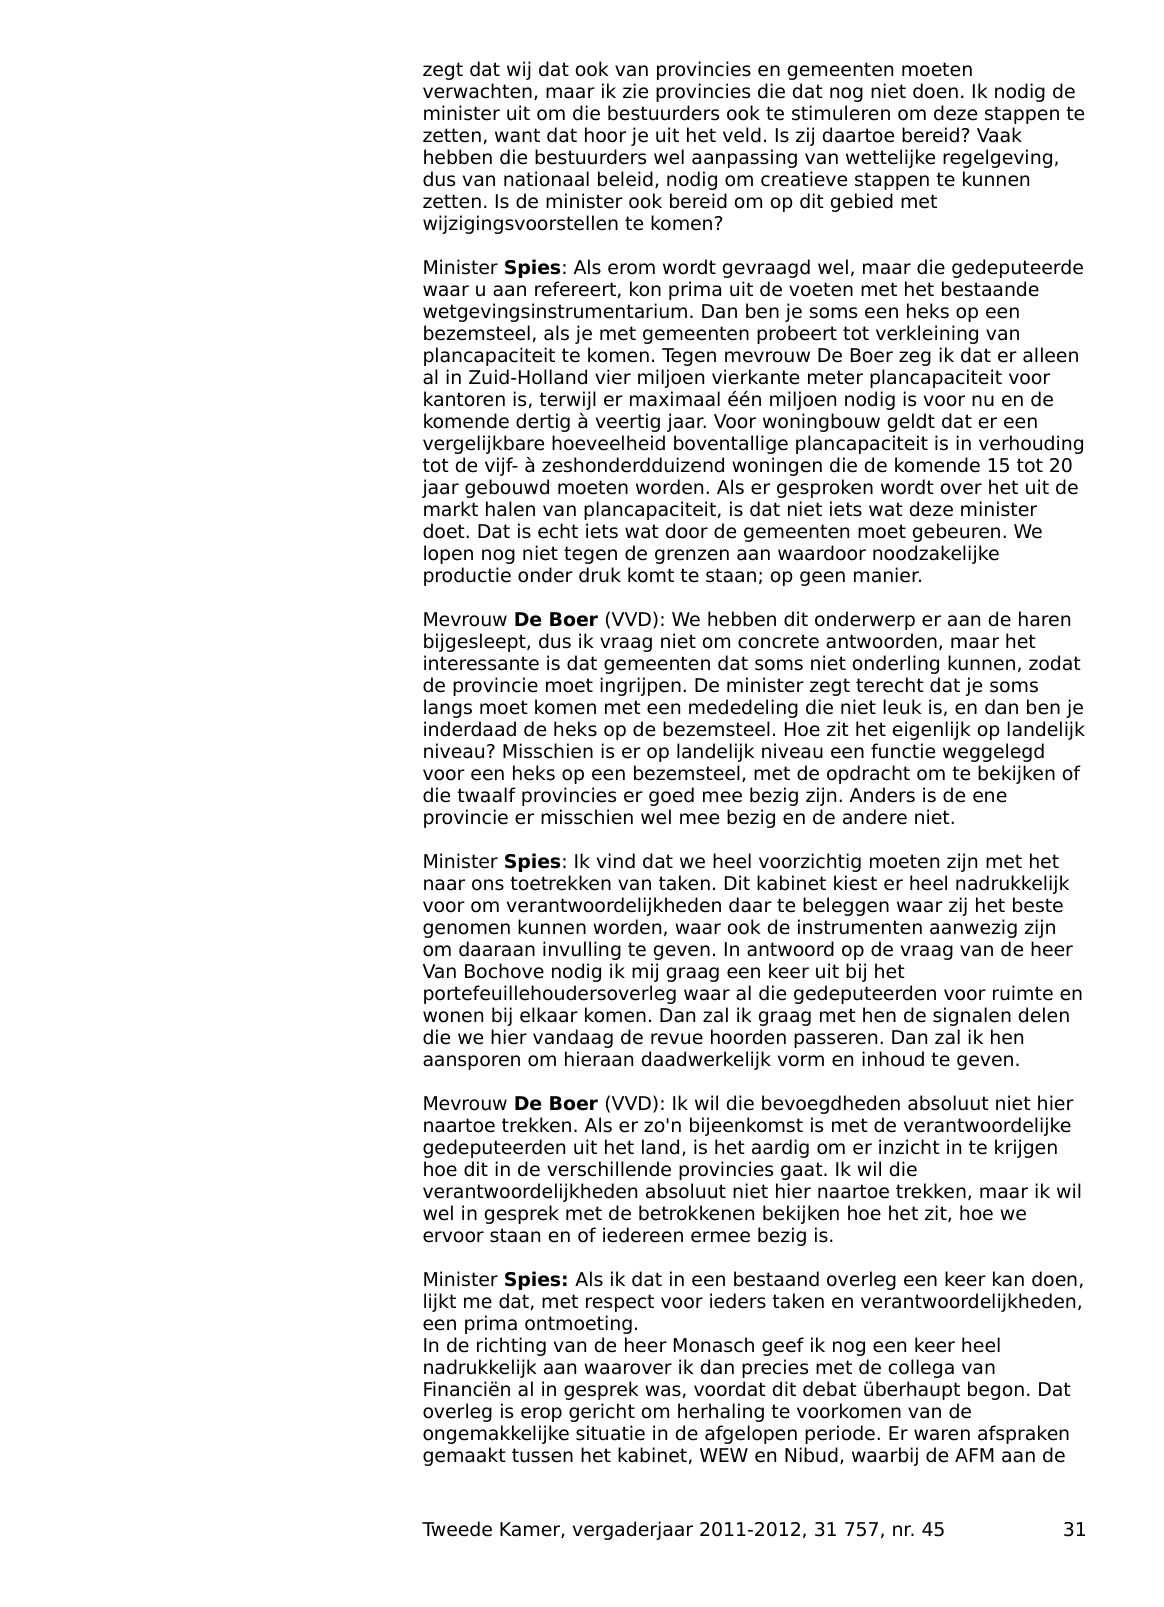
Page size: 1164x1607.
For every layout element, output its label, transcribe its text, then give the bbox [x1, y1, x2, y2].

text In de richting van de heer Monasch geef ik nog een keer heel nadrukkelijk aan waarover ik dan precies met de collega van Financiën al in gesprek was, voordat dit debat überhaupt begon. Dat overleg is erop gericht om herhaling te voorkomen van de ongemakkelijke situatie in de afgelopen periode. Er waren afspraken gemaakt tussen het kabinet, WEW en Nibud, waarbij de AFM aan de [422, 1335, 1087, 1467]
text Mevrouw De Boer (VVD): We hebben dit onderwerp er aan de haren bijgesleept, dus ik vraag niet om concrete antwoorden, maar het interessante is dat gemeenten dat soms niet onderling kunnen, zodat de provincie moet ingrijpen. De minister zegt terecht dat je soms langs moet komen met een mededeling die niet leuk is, en dan ben je inderdaad de heks op de bezemsteel. Hoe zit het eigenlijk op landelijk niveau? Misschien is er op landelijk niveau een functie weggelegd voor een heks op een bezemsteel, met de opdracht om te bekijken of die twaalf provincies er goed mee bezig zijn. Anders is de ene provincie er misschien wel mee bezig en de andere niet. [422, 609, 1087, 829]
text Minister Spies: Als erom wordt gevraagd wel, maar die gedeputeerde waar u aan refereert, kon prima uit de voeten met het bestaande wetgevingsinstrumentarium. Dan ben je soms een heks op een bezemsteel, als je met gemeenten probeert tot verkleining van plancapaciteit te komen. Tegen mevrouw De Boer zeg ik dat er alleen al in Zuid-Holland vier miljoen vierkante meter plancapaciteit voor kantoren is, terwijl er maximaal één miljoen nodig is voor nu en de komende dertig à veertig jaar. Voor woningbouw geldt dat er een vergelijkbare hoeveelheid boventallige plancapaciteit is in verhouding tot de vijf- à zeshonderdduizend woningen die de komende 15 tot 20 jaar gebouwd moeten worden. Als er gesproken wordt over het uit de markt halen van plancapaciteit, is dat niet iets wat deze minister doet. Dat is echt iets wat door de gemeenten moet gebeuren. We lopen nog niet tegen de grenzen aan waardoor noodzakelijke productie onder druk komt te staan; op geen manier. [422, 257, 1087, 587]
text Minister Spies: Ik vind dat we heel voorzichtig moeten zijn met het naar ons toetrekken van taken. Dit kabinet kiest er heel nadrukkelijk voor om verantwoordelijkheden daar te beleggen waar zij het beste genomen kunnen worden, waar ook de instrumenten aanwezig zijn om daaraan invulling te geven. In antwoord op de vraag van de heer Van Bochove nodig ik mij graag een keer uit bij het portefeuillehoudersoverleg waar al die gedeputeerden voor ruimte en wonen bij elkaar komen. Dan zal ik graag met hen de signalen delen die we hier vandaag de revue hoorden passeren. Dan zal ik hen aansporen om hieraan daadwerkelijk vorm en inhoud te geven. [422, 851, 1087, 1071]
text Minister Spies: Als ik dat in een bestaand overleg een keer kan doen, lijkt me dat, met respect voor ieders taken en verantwoordelijkheden, een prima ontmoeting. [422, 1269, 1087, 1335]
text zegt dat wij dat ook van provincies en gemeenten moeten verwachten, maar ik zie provincies die dat nog niet doen. Ik nodig de minister uit om die bestuurders ook te stimuleren om deze stappen te zetten, want dat hoor je uit het veld. Is zij daartoe bereid? Vaak hebben die bestuurders wel aanpassing van wettelijke regelgeving, dus van nationaal beleid, nodig om creatieve stappen te kunnen zetten. Is de minister ook bereid om op dit gebied met wijzigingsvoorstellen te komen? [422, 59, 1087, 235]
text Mevrouw De Boer (VVD): Ik wil die bevoegdheden absoluut niet hier naartoe trekken. Als er zo'n bijeenkomst is met de verantwoordelijke gedeputeerden uit het land, is het aardig om er inzicht in te krijgen hoe dit in de verschillende provincies gaat. Ik wil die verantwoordelijkheden absoluut niet hier naartoe trekken, maar ik wil wel in gesprek met de betrokkenen bekijken hoe het zit, hoe we ervoor staan en of iedereen ermee bezig is. [422, 1093, 1087, 1247]
